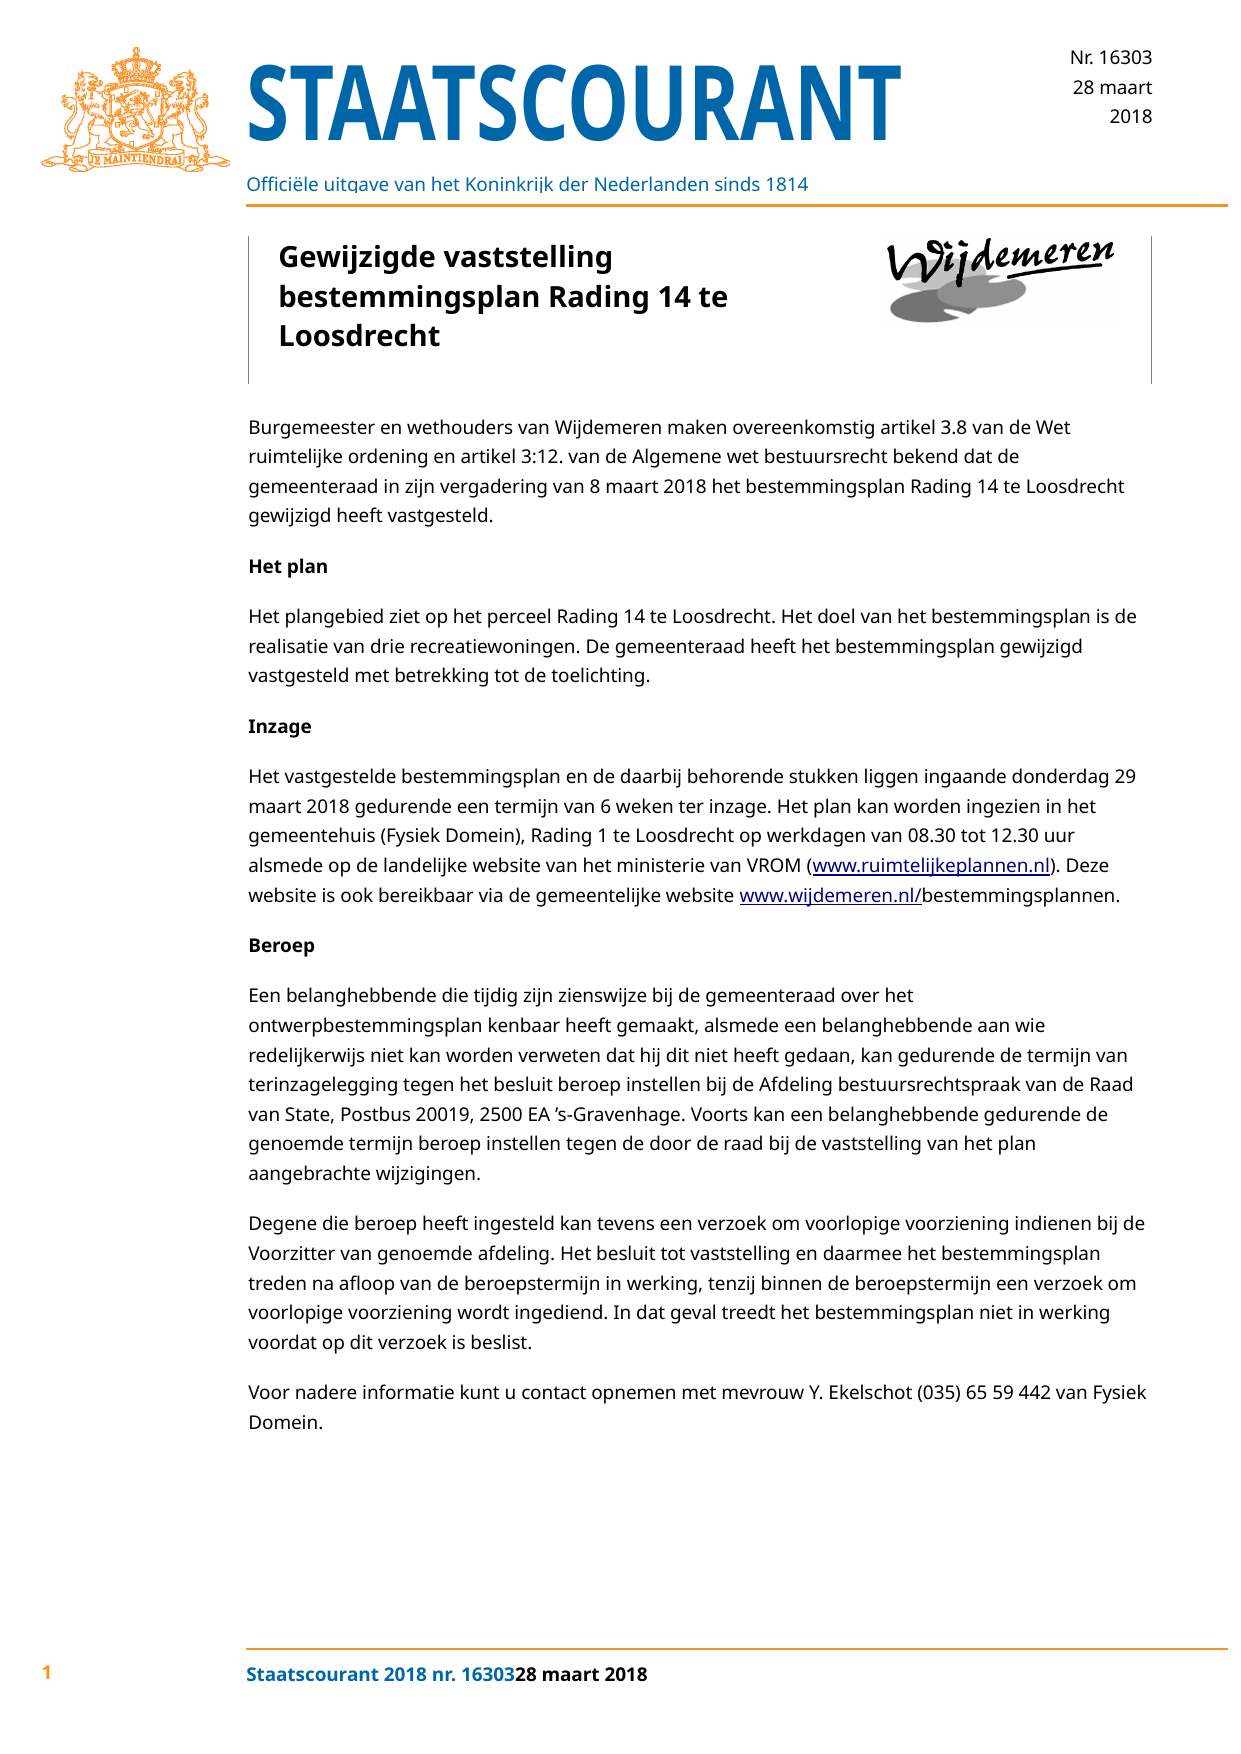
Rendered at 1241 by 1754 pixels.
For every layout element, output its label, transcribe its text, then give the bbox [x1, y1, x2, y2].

text Een belanghebbende die tijdig zijn zienswijze bij de gemeenteraad over het ontwerpbestemmingsplan kenbaar heeft gemaakt, alsmede een belanghebbende aan wie redelijkerwijs niet kan worden verweten dat hij dit niet heeft gedaan, kan gedurende de termijn van terinzagelegging tegen het besluit beroep instellen bij de Afdeling bestuursrechtspraak van de Raad van State, Postbus 20019, 2500 EA ’s-Gravenhage. Voorts kan een belanghebbende gedurende de genoemde termijn beroep instellen tegen de door de raad bij de vaststelling van het plan aangebrachte wijzigingen. [248, 983, 1152, 1186]
text Voor nadere informatie kunt u contact opnemen met mevrouw Y. Ekelschot (035) 65 59 442 van Fysiek Domein. [248, 1379, 1152, 1435]
text Degene die beroep heeft ingesteld kan tevens een verzoek om voorlopige voorziening indienen bij de Voorzitter van genoemde afdeling. Het besluit tot vaststelling en daarmee het bestemmingsplan treden na afloop van de beroepstermijn in werking, tenzij binnen de beroepstermijn een verzoek om voorlopige voorziening wordt ingediend. In dat geval treedt het bestemmingsplan niet in werking voordat op dit verzoek is beslist. [248, 1211, 1152, 1355]
text Burgemeester en wethouders van Wijdemeren maken overeenkomstig artikel 3.8 van de Wet ruimtelijke ordening en artikel 3:12. van de Algemene wet bestuursrecht bekend dat de gemeenteraad in zijn vergadering van 8 maart 2018 het bestemmingsplan Rading 14 te Loosdrecht gewijzigd heeft vastgesteld. [248, 414, 1152, 528]
text Beroep [248, 932, 1152, 958]
picture [882, 236, 1119, 325]
text Het vastgestelde bestemmingsplan en de daarbij behorende stukken liggen ingaande donderdag 29 maart 2018 gedurende een termijn van 6 weken ter inzage. Het plan kan worden ingezien in het gemeentehuis (Fysiek Domein), Rading 1 te Loosdrecht op werkdagen van 08.30 tot 12.30 uur alsmede op de landelijke website van het ministerie van VROM (www.ruimtelijkeplannen.nl). Deze website is ook bereikbaar via de gemeentelijke website www.wijdemeren.nl/bestemmingsplannen. [248, 763, 1152, 908]
table_header Gewijzigde vaststelling bestemmingsplan Rading 14 te Loosdrecht [249, 236, 850, 384]
text Het plan [248, 553, 1152, 579]
picture [41, 47, 231, 172]
text Inzage [248, 713, 1152, 739]
text Het plangebied ziet op het perceel Rading 14 te Loosdrecht. Het doel van het bestemmingsplan is de realisatie van drie recreatiewoningen. De gemeenteraad heeft het bestemmingsplan gewijzigd vastgesteld met betrekking tot de toelichting. [248, 603, 1152, 688]
table_header [850, 236, 1151, 384]
